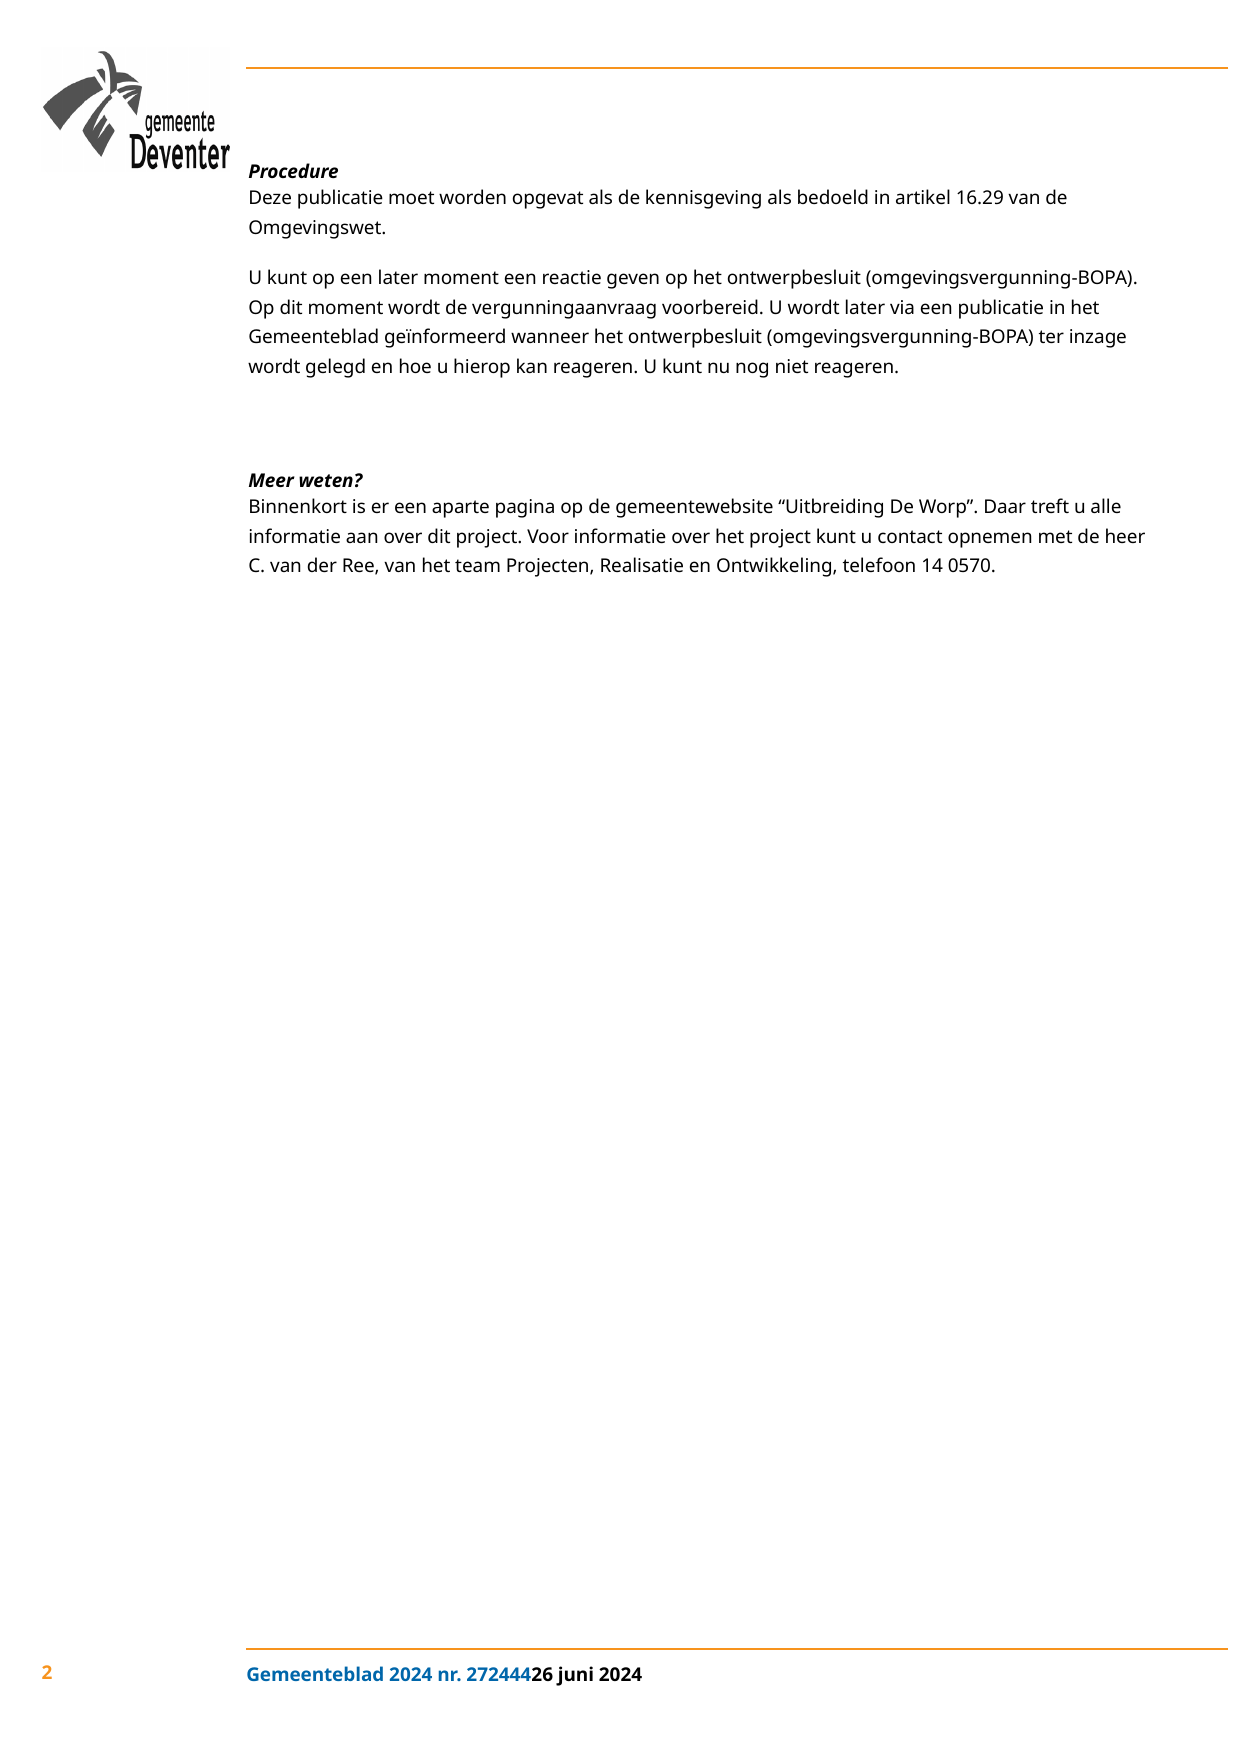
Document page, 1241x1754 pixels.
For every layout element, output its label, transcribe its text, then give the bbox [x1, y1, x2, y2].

text Deze publicatie moet worden opgevat als de kennisgeving als bedoeld in artikel 16.29 van de Omgevingswet. [248, 184, 1152, 240]
text U kunt op een later moment een reactie geven op het ontwerpbesluit (omgevingsvergunning-BOPA). Op dit moment wordt de vergunningaanvraag voorbereid. U wordt later via een publicatie in het Gemeenteblad geïnformeerd wanneer het ontwerpbesluit (omgevingsvergunning-BOPA) ter inzage wordt gelegd en hoe u hierop kan reageren. U kunt nu nog niet reageren. [248, 264, 1152, 379]
text Meer weten? [248, 468, 1152, 493]
text Procedure [248, 159, 1152, 184]
picture [41, 47, 231, 172]
text Binnenkort is er een aparte pagina op de gemeentewebsite “Uitbreiding De Worp”. Daar treft u alle informatie aan over dit project. Voor informatie over het project kunt u contact opnemen met de heer C. van der Ree, van het team Projecten, Realisatie en Ontwikkeling, telefoon 14 0570. [248, 493, 1152, 578]
